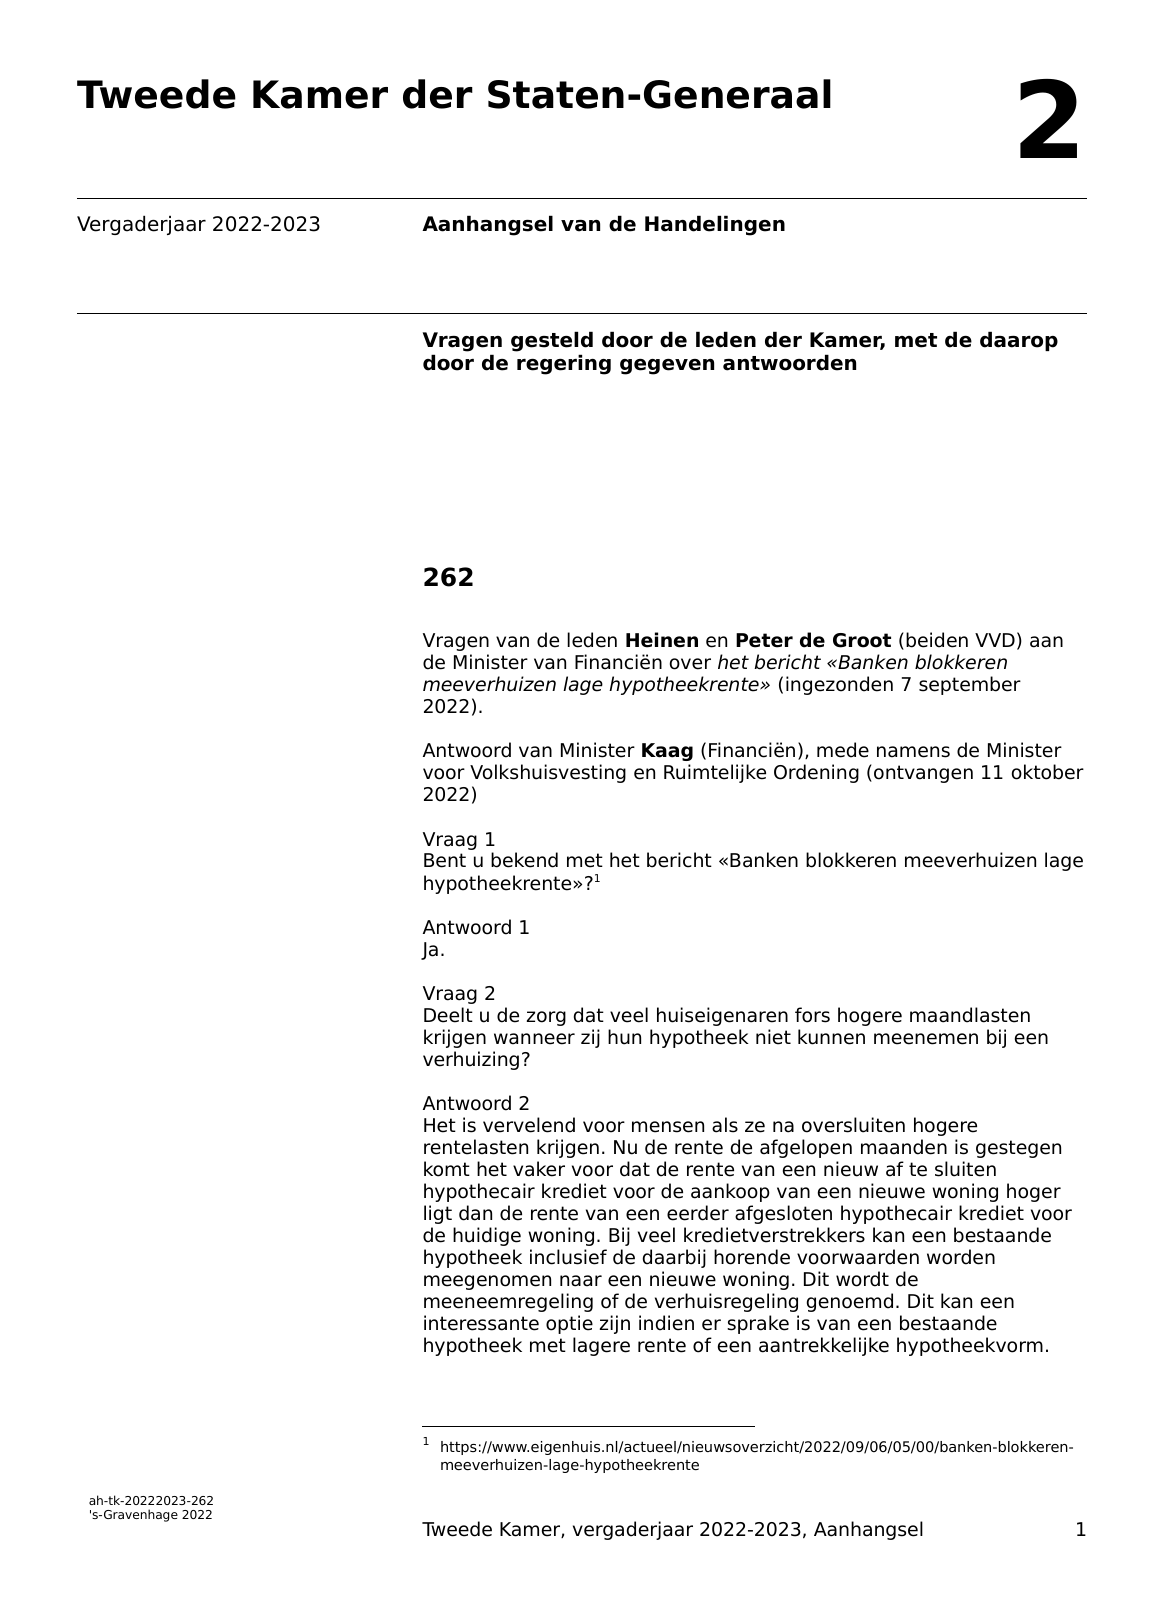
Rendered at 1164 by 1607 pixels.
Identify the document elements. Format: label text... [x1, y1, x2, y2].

table_header 2 [886, 59, 1087, 198]
text Vragen van de leden Heinen en Peter de Groot (beiden VVD) aan de Minister van Financiën over het bericht «Banken blokkeren meeverhuizen lage hypotheekrente» (ingezonden 7 september 2022). [422, 630, 1087, 718]
text 262 [422, 563, 1087, 592]
text Deelt u de zorg dat veel huiseigenaren fors hogere maandlasten krijgen wanneer zij hun hypotheek niet kunnen meenemen bij een verhuizing? [422, 1005, 1087, 1071]
text Vraag 2 [422, 983, 1087, 1005]
text Antwoord 1 [422, 917, 1087, 938]
text Het is vervelend voor mensen als ze na oversluiten hogere rentelasten krijgen. Nu de rente de afgelopen maanden is gestegen komt het vaker voor dat de rente van een nieuw af te sluiten hypothecair krediet voor de aankoop van een nieuwe woning hoger ligt dan de rente van een eerder afgesloten hypothecair krediet voor de huidige woning. Bij veel kredietverstrekkers kan een bestaande hypotheek inclusief de daarbij horende voorwaarden worden meegenomen naar een nieuwe woning. Dit wordt de meeneemregeling of de verhuisregeling genoemd. Dit kan een interessante optie zijn indien er sprake is van een bestaande hypotheek met lagere rente of een aantrekkelijke hypotheekvorm. [422, 1115, 1087, 1357]
text https://www.eigenhuis.nl/actueel/nieuwsoverzicht/2022/09/06/05/00/banken-blokkeren-meeverhuizen-lage-hypotheekrente [422, 1435, 1087, 1474]
text 's-Gravenhage 2022 [88, 1508, 323, 1522]
text Antwoord 2 [422, 1093, 1087, 1115]
table_header Tweede Kamer der Staten-Generaal [77, 59, 886, 198]
table_cell [77, 314, 422, 375]
table_cell Aanhangsel van de Handelingen [422, 199, 1087, 313]
table_cell Vragen gesteld door de leden der Kamer, met de daarop door de regering gegeven antwoorden [422, 314, 1087, 375]
text Antwoord van Minister Kaag (Financiën), mede namens de Minister voor Volkshuisvesting en Ruimtelijke Ordening (ontvangen 11 oktober 2022) [422, 740, 1087, 806]
table_cell Vergaderjaar 2022-2023 [77, 199, 422, 313]
text ah-tk-20222023-262 [88, 1494, 323, 1508]
text Ja. [422, 938, 1087, 961]
text Bent u bekend met het bericht «Banken blokkeren meeverhuizen lage hypotheekrente»? [422, 850, 1087, 894]
text Vraag 1 [422, 828, 1087, 850]
